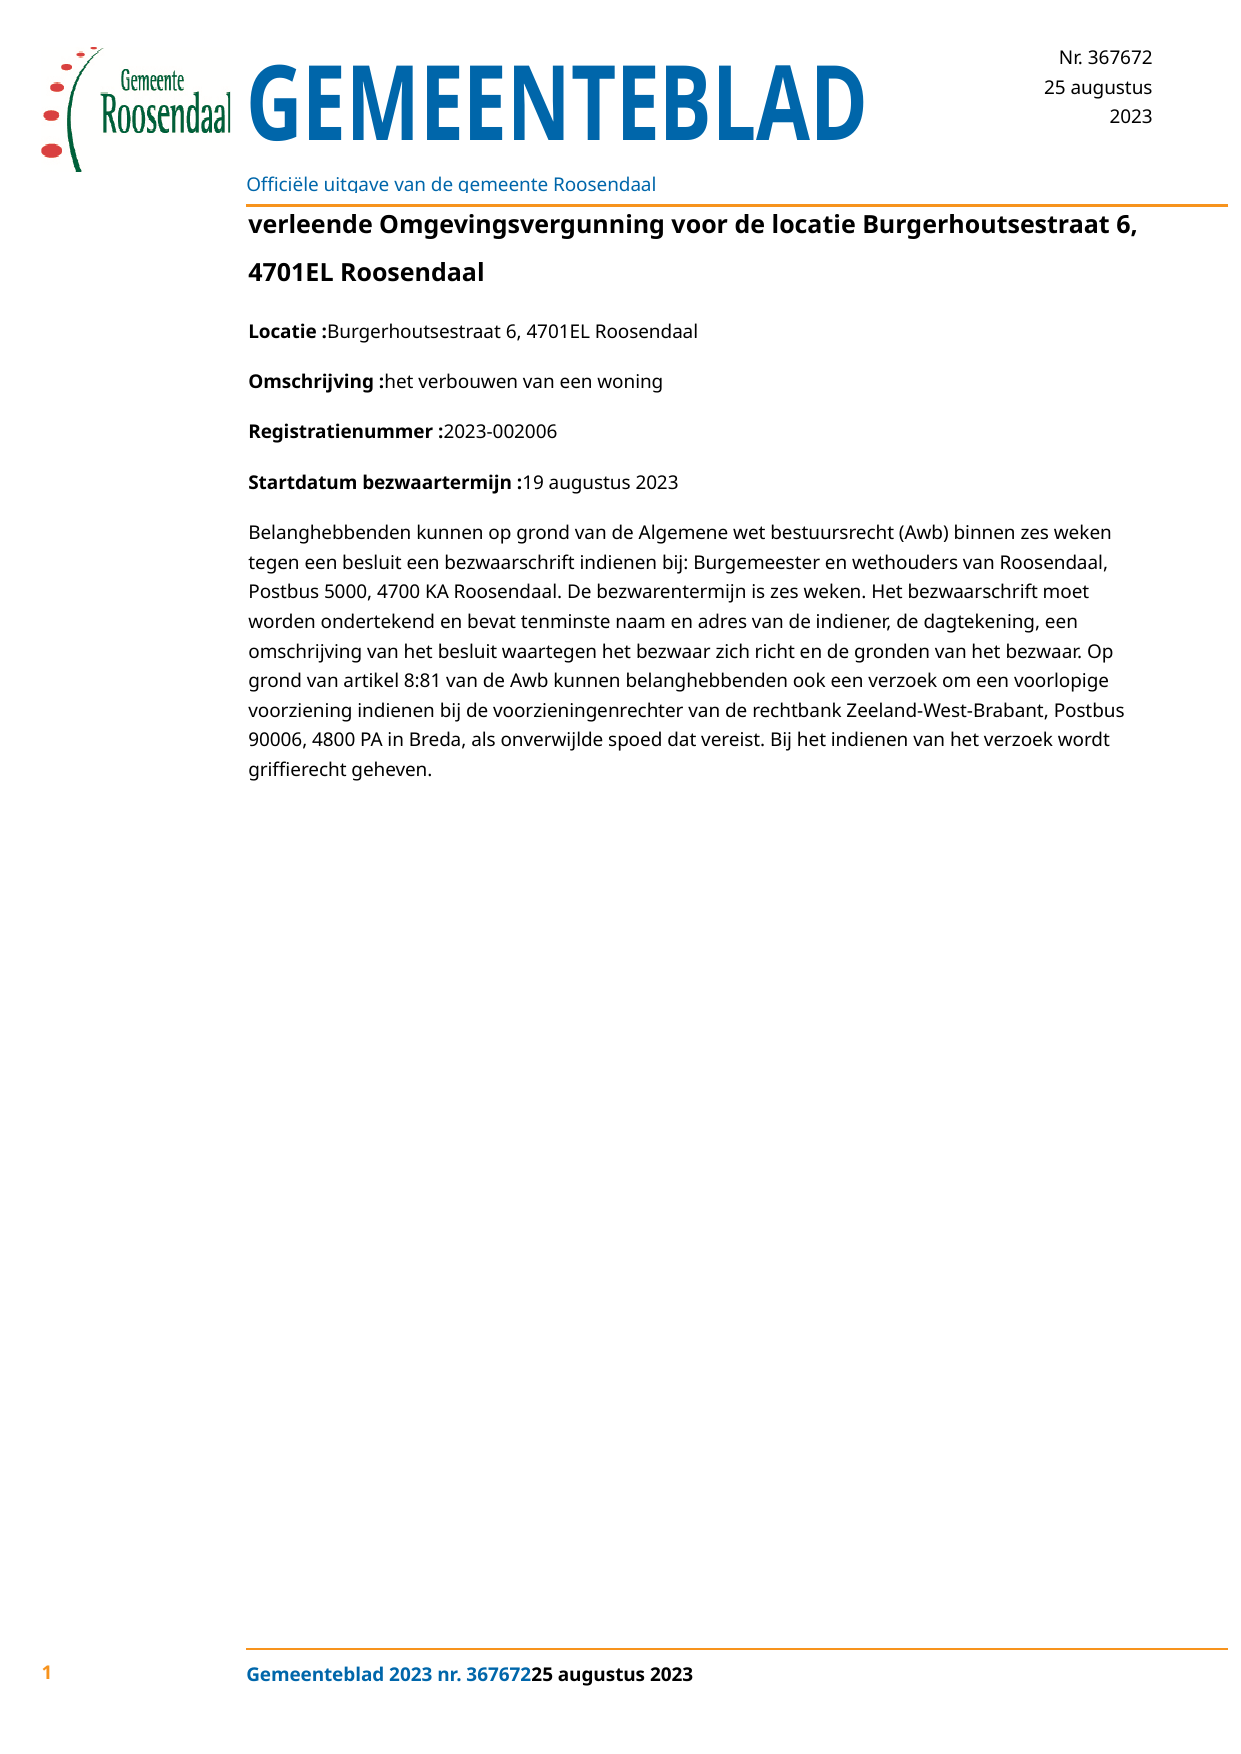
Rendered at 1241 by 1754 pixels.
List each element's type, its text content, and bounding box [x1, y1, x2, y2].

text Registratienummer :2023-002006 [248, 419, 1152, 444]
text Omschrijving :het verbouwen van een woning [248, 368, 1152, 394]
picture [41, 47, 231, 172]
text Belanghebbenden kunnen op grond van de Algemene wet bestuursrecht (Awb) binnen zes weken tegen een besluit een bezwaarschrift indienen bij: Burgemeester en wethouders van Roosendaal, Postbus 5000, 4700 KA Roosendaal. De bezwarentermijn is zes weken. Het bezwaarschrift moet worden ondertekend en bevat tenminste naam en adres van de indiener, de dagtekening, een omschrijving van het besluit waartegen het bezwaar zich richt en de gronden van het bezwaar. Op grond van artikel 8:81 van de Awb kunnen belanghebbenden ook een verzoek om een voorlopige voorziening indienen bij de voorzieningenrechter van de rechtbank Zeeland-West-Brabant, Postbus 90006, 4800 PA in Breda, als onverwijlde spoed dat vereist. Bij het indienen van het verzoek wordt griffierecht geheven. [248, 519, 1152, 782]
text Locatie :Burgerhoutsestraat 6, 4701EL Roosendaal [248, 318, 1152, 344]
text Startdatum bezwaartermijn :19 augustus 2023 [248, 469, 1152, 495]
text verleende Omgevingsvergunning voor de locatie Burgerhoutsestraat 6, 4701EL Roosendaal [248, 207, 1152, 288]
